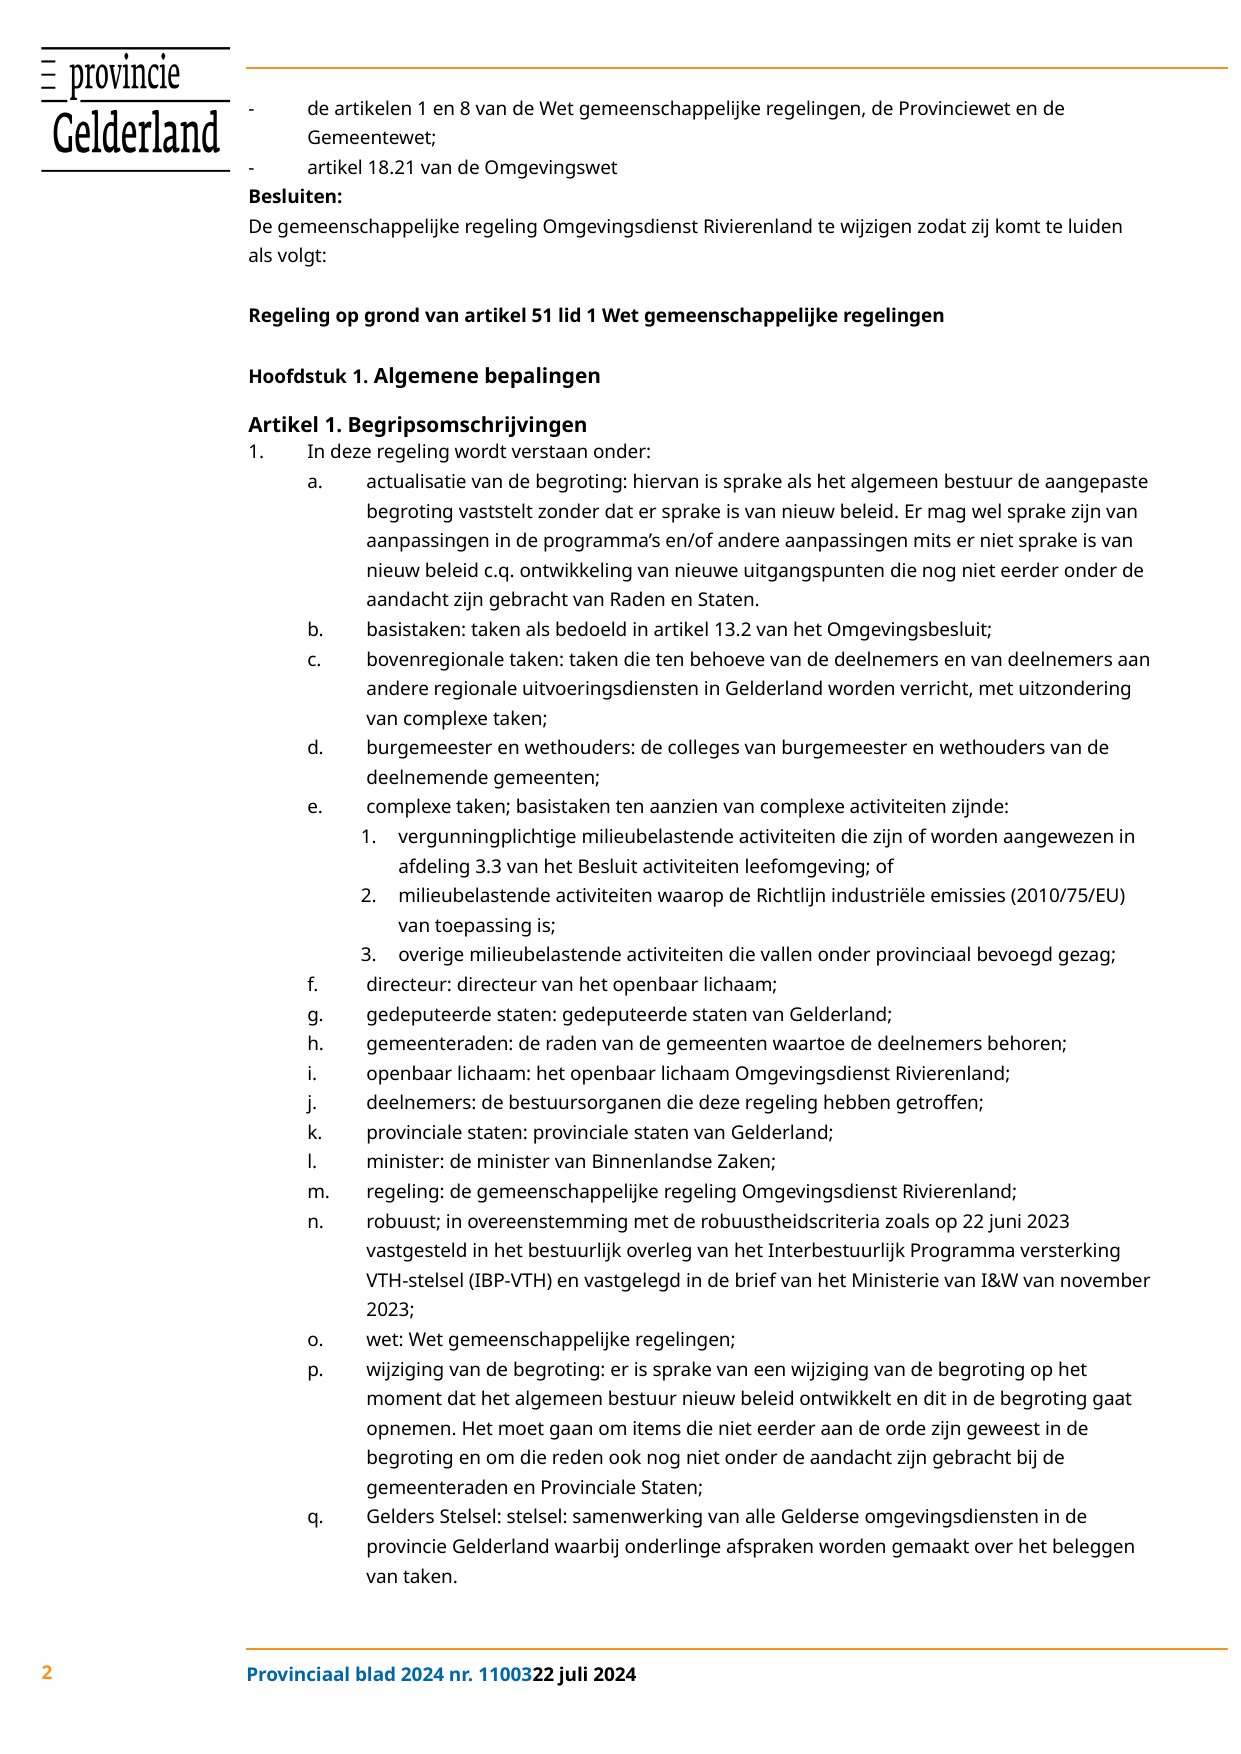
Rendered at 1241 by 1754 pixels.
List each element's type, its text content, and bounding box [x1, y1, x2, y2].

text De gemeenschappelijke regeling Omgevingsdienst Rivierenland te wijzigen zodat zij komt te luiden als volgt: [248, 213, 1152, 268]
list artikel 18.21 van de Omgevingswet [248, 154, 1152, 180]
picture [41, 47, 231, 172]
text Artikel 1. Begripsomschrijvingen [248, 410, 1152, 439]
list openbaar lichaam: het openbaar lichaam Omgevingsdienst Rivierenland; [307, 1060, 1152, 1086]
text Besluiten: [248, 183, 1152, 209]
list burgemeester en wethouders: de colleges van burgemeester en wethouders van de deelnemende gemeenten; [307, 734, 1152, 790]
list directeur: directeur van het openbaar lichaam; [307, 971, 1152, 997]
list provinciale staten: provinciale staten van Gelderland; [307, 1119, 1152, 1145]
list wijziging van de begroting: er is sprake van een wijziging van de begroting op het moment dat het algemeen bestuur nieuw beleid ontwikkelt en dit in de begroting gaat opnemen. Het moet gaan om items die niet eerder aan de orde zijn geweest in de begroting en om die reden ook nog niet onder de aandacht zijn gebracht bij de gemeenteraden en Provinciale Staten; [307, 1356, 1152, 1500]
text Regeling op grond van artikel 51 lid 1 Wet gemeenschappelijke regelingen [248, 302, 1152, 328]
list bovenregionale taken: taken die ten behoeve van de deelnemers en van deelnemers aan andere regionale uitvoeringsdiensten in Gelderland worden verricht, met uitzondering van complexe taken; [307, 646, 1152, 731]
list milieubelastende activiteiten waarop de Richtlijn industriële emissies (2010/75/EU) van toepassing is; [361, 882, 1152, 938]
list gemeenteraden: de raden van de gemeenten waartoe de deelnemers behoren; [307, 1030, 1152, 1056]
list Gelders Stelsel: stelsel: samenwerking van alle Gelderse omgevingsdiensten in de provincie Gelderland waarbij onderlinge afspraken worden gemaakt over het beleggen van taken. [307, 1504, 1152, 1589]
list robuust; in overeenstemming met de robuustheidscriteria zoals op 22 juni 2023 vastgesteld in het bestuurlijk overleg van het Interbestuurlijk Programma versterking VTH-stelsel (IBP-VTH) en vastgelegd in de brief van het Ministerie van I&W van november 2023; [307, 1208, 1152, 1322]
list basistaken: taken als bedoeld in artikel 13.2 van het Omgevingsbesluit; [307, 616, 1152, 642]
list In deze regeling wordt verstaan onder: [248, 439, 1152, 464]
list minister: de minister van Binnenlandse Zaken; [307, 1149, 1152, 1174]
list deelnemers: de bestuursorganen die deze regeling hebben getroffen; [307, 1089, 1152, 1115]
list overige milieubelastende activiteiten die vallen onder provinciaal bevoegd gezag; [361, 942, 1152, 967]
list vergunningplichtige milieubelastende activiteiten die zijn of worden aangewezen in afdeling 3.3 van het Besluit activiteiten leefomgeving; of [361, 823, 1152, 879]
list actualisatie van de begroting: hiervan is sprake als het algemeen bestuur de aangepaste begroting vaststelt zonder dat er sprake is van nieuw beleid. Er mag wel sprake zijn van aanpassingen in de programma’s en/of andere aanpassingen mits er niet sprake is van nieuw beleid c.q. ontwikkeling van nieuwe uitgangspunten die nog niet eerder onder de aandacht zijn gebracht van Raden en Staten. [307, 468, 1152, 612]
list gedeputeerde staten: gedeputeerde staten van Gelderland; [307, 1001, 1152, 1027]
text Hoofdstuk 1. Algemene bepalingen [248, 361, 1152, 389]
list wet: Wet gemeenschappelijke regelingen; [307, 1326, 1152, 1352]
list regeling: de gemeenschappelijke regeling Omgevingsdienst Rivierenland; [307, 1178, 1152, 1204]
list de artikelen 1 en 8 van de Wet gemeenschappelijke regelingen, de Provinciewet en de Gemeentewet; [248, 95, 1152, 150]
list complexe taken; basistaken ten aanzien van complexe activiteiten zijnde: [307, 794, 1152, 819]
